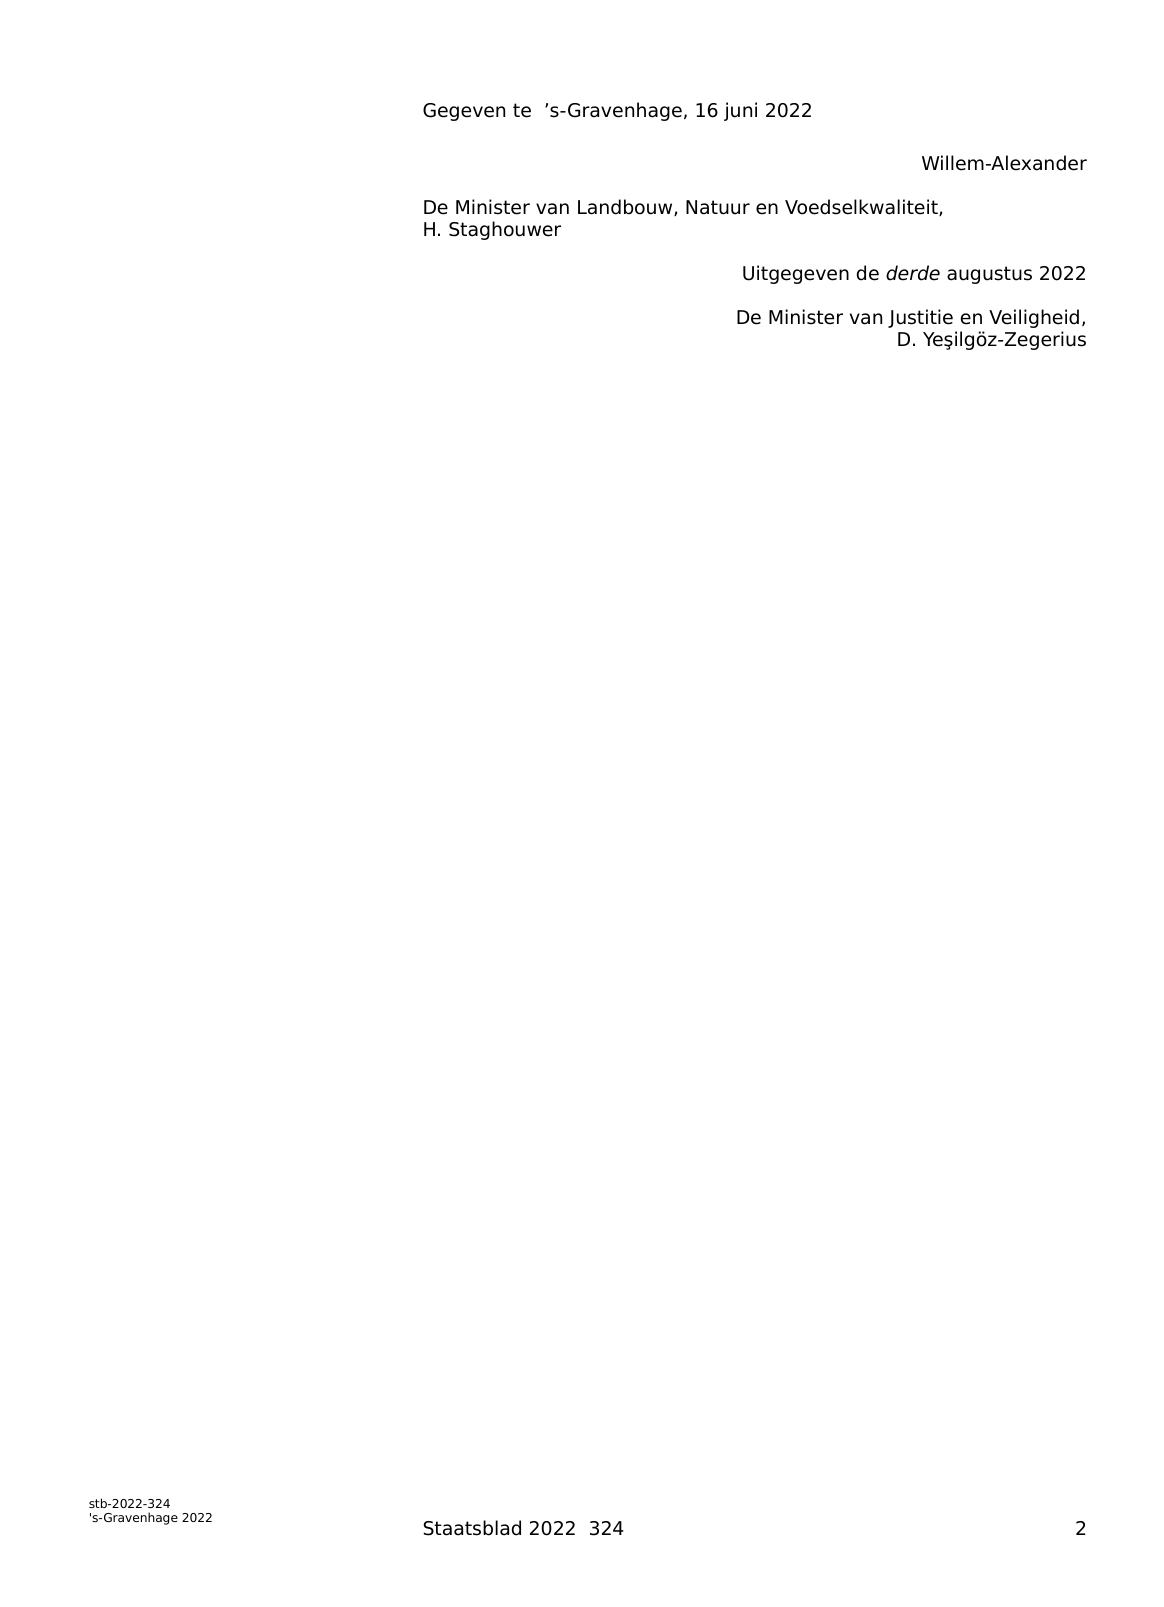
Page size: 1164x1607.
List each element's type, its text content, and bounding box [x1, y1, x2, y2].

text Uitgegeven de derde augustus 2022 [422, 263, 1087, 285]
text Gegeven te ’s-Gravenhage, 16 juni 2022 [422, 100, 1087, 122]
text 's-Gravenhage 2022 [88, 1511, 323, 1525]
text Willem-Alexander [422, 152, 1087, 174]
text De Minister van Landbouw, Natuur en Voedselkwaliteit, H. Staghouwer [422, 197, 1087, 241]
text De Minister van Justitie en Veiligheid, D. Yeşilgöz-Zegerius [422, 307, 1087, 351]
text stb-2022-324 [88, 1497, 323, 1511]
